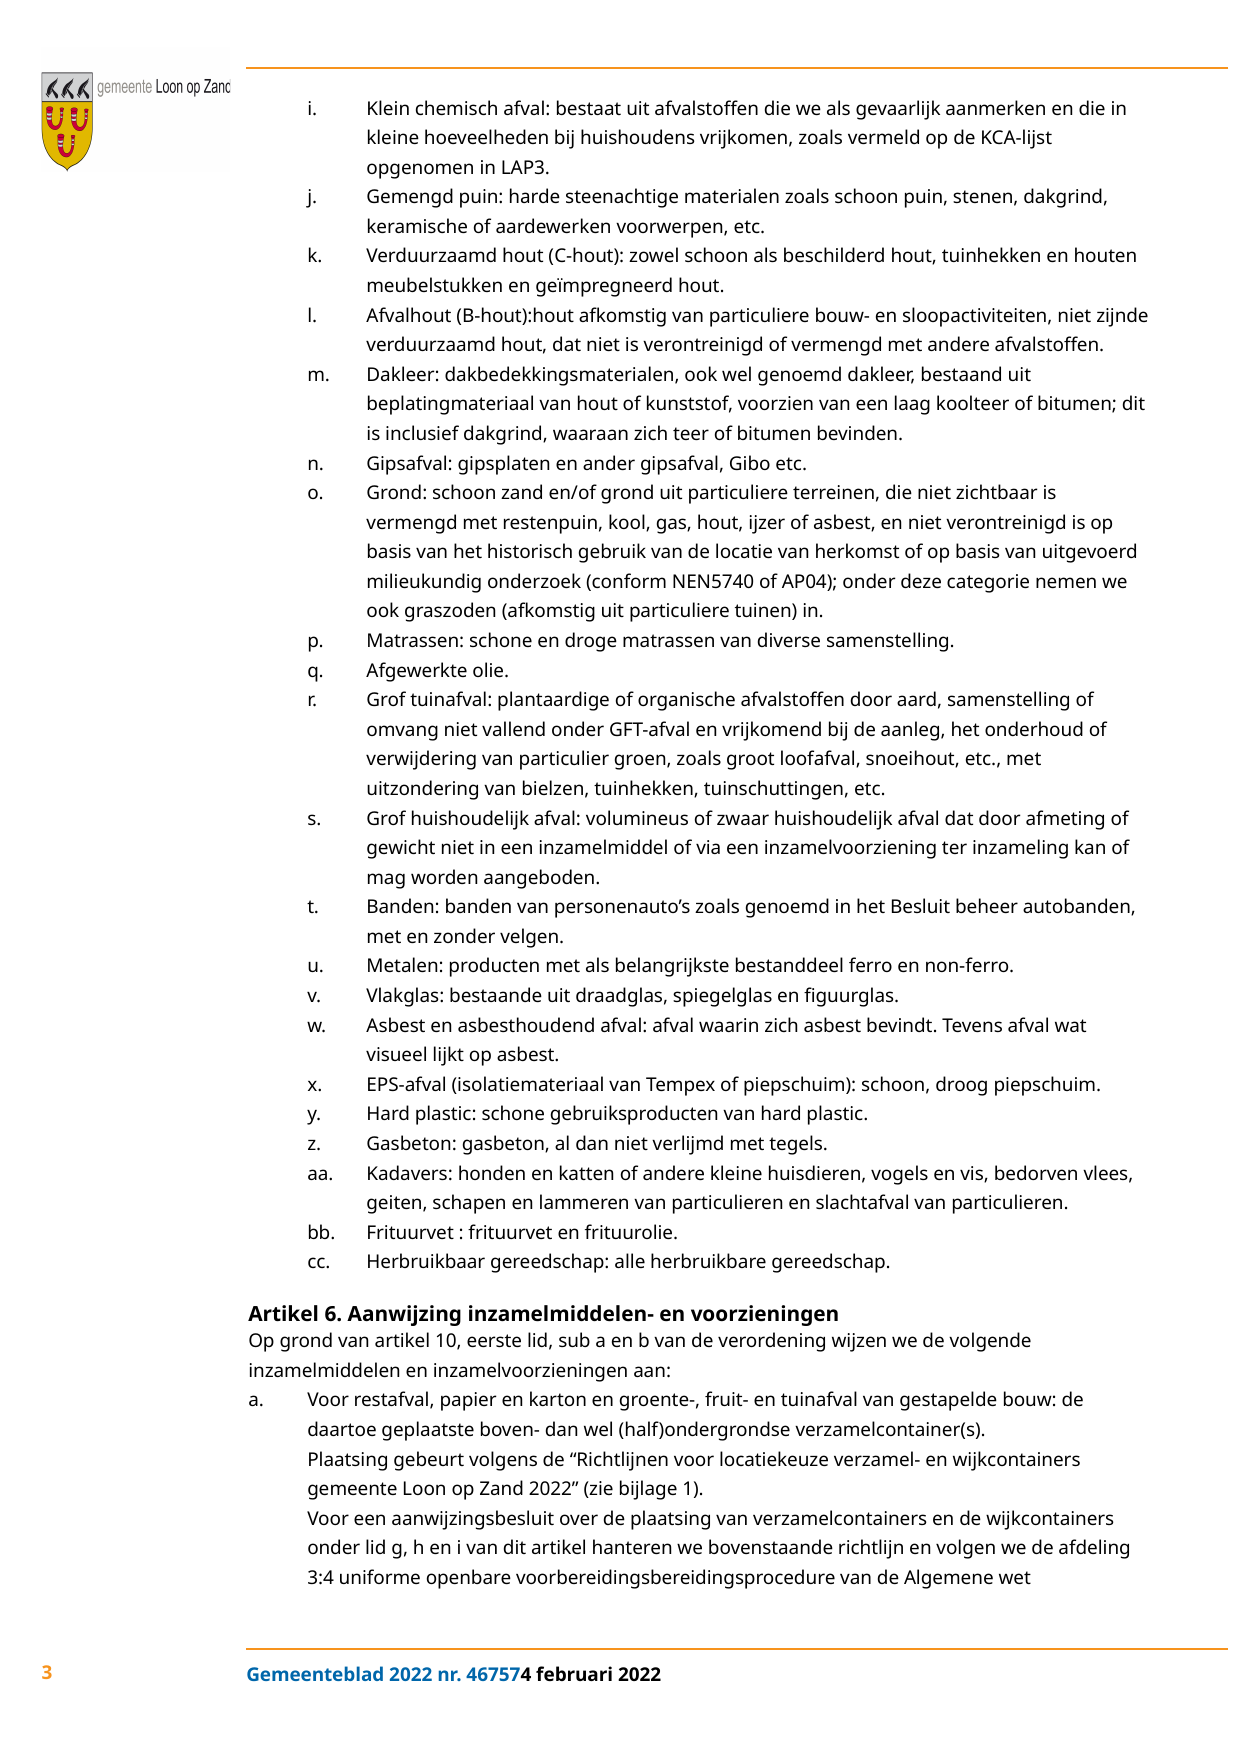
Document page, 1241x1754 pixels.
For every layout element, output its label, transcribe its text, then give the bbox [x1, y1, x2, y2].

list Voor een aanwijzingsbesluit over de plaatsing van verzamelcontainers en de wijkcontainers onder lid g, h en i van dit artikel hanteren we bovenstaande richtlijn en volgen we de afdeling 3:4 uniforme openbare voorbereidingsbereidingsprocedure van de Algemene wet [248, 1505, 1152, 1590]
list EPS-afval (isolatiemateriaal van Tempex of piepschuim): schoon, droog piepschuim. [307, 1071, 1152, 1097]
list Kadavers: honden en katten of andere kleine huisdieren, vogels en vis, bedorven vlees, geiten, schapen en lammeren van particulieren en slachtafval van particulieren. [307, 1160, 1152, 1215]
list Verduurzaamd hout (C-hout): zowel schoon als beschilderd hout, tuinhekken en houten meubelstukken en geïmpregneerd hout. [307, 243, 1152, 298]
list Grof tuinafval: plantaardige of organische afvalstoffen door aard, samenstelling of omvang niet vallend onder GFT-afval en vrijkomend bij de aanleg, het onderhoud of verwijdering van particulier groen, zoals groot loofafval, snoeihout, etc., met uitzondering van bielzen, tuinhekken, tuinschuttingen, etc. [307, 686, 1152, 801]
list Metalen: producten met als belangrijkste bestanddeel ferro en non-ferro. [307, 953, 1152, 978]
list Grof huishoudelijk afval: volumineus of zwaar huishoudelijk afval dat door afmeting of gewicht niet in een inzamelmiddel of via een inzamelvoorziening ter inzameling kan of mag worden aangeboden. [307, 805, 1152, 890]
text Op grond van artikel 10, eerste lid, sub a en b van de verordening wijzen we de volgende inzamelmiddelen en inzamelvoorzieningen aan: [248, 1327, 1152, 1383]
list Matrassen: schone en droge matrassen van diverse samenstelling. [307, 627, 1152, 653]
list Herbruikbaar gereedschap: alle herbruikbare gereedschap. [307, 1248, 1152, 1274]
picture [41, 47, 231, 172]
list Afvalhout (B-hout):hout afkomstig van particuliere bouw- en sloopactiviteiten, niet zijnde verduurzaamd hout, dat niet is verontreinigd of vermengd met andere afvalstoffen. [307, 302, 1152, 357]
list Frituurvet : frituurvet en frituurolie. [307, 1219, 1152, 1245]
list Vlakglas: bestaande uit draadglas, spiegelglas en figuurglas. [307, 982, 1152, 1008]
list Dakleer: dakbedekkingsmaterialen, ook wel genoemd dakleer, bestaand uit beplatingmateriaal van hout of kunststof, voorzien van een laag koolteer of bitumen; dit is inclusief dakgrind, waaraan zich teer of bitumen bevinden. [307, 361, 1152, 446]
list Klein chemisch afval: bestaat uit afvalstoffen die we als gevaarlijk aanmerken en die in kleine hoeveelheden bij huishoudens vrijkomen, zoals vermeld op de KCA-lijst opgenomen in LAP3. [307, 95, 1152, 180]
list Afgewerkte olie. [307, 657, 1152, 683]
list Hard plastic: schone gebruiksproducten van hard plastic. [307, 1101, 1152, 1126]
list Asbest en asbesthoudend afval: afval waarin zich asbest bevindt. Tevens afval wat visueel lijkt op asbest. [307, 1012, 1152, 1067]
list Gasbeton: gasbeton, al dan niet verlijmd met tegels. [307, 1130, 1152, 1156]
list Grond: schoon zand en/of grond uit particuliere terreinen, die niet zichtbaar is vermengd met restenpuin, kool, gas, hout, ijzer of asbest, en niet verontreinigd is op basis van het historisch gebruik van de locatie van herkomst of op basis van uitgevoerd milieukundig onderzoek (conform NEN5740 of AP04); onder deze categorie nemen we ook graszoden (afkomstig uit particuliere tuinen) in. [307, 479, 1152, 623]
list Gipsafval: gipsplaten en ander gipsafval, Gibo etc. [307, 450, 1152, 476]
list Plaatsing gebeurt volgens de “Richtlijnen voor locatiekeuze verzamel- en wijkcontainers gemeente Loon op Zand 2022” (zie bijlage 1). [248, 1446, 1152, 1501]
list Banden: banden van personenauto’s zoals genoemd in het Besluit beheer autobanden, met en zonder velgen. [307, 893, 1152, 949]
list Gemengd puin: harde steenachtige materialen zoals schoon puin, stenen, dakgrind, keramische of aardewerken voorwerpen, etc. [307, 183, 1152, 239]
text Artikel 6. Aanwijzing inzamelmiddelen- en voorzieningen [248, 1299, 1152, 1327]
list Voor restafval, papier en karton en groente-, fruit- en tuinafval van gestapelde bouw: de daartoe geplaatste boven- dan wel (half)ondergrondse verzamelcontainer(s). [248, 1387, 1152, 1442]
